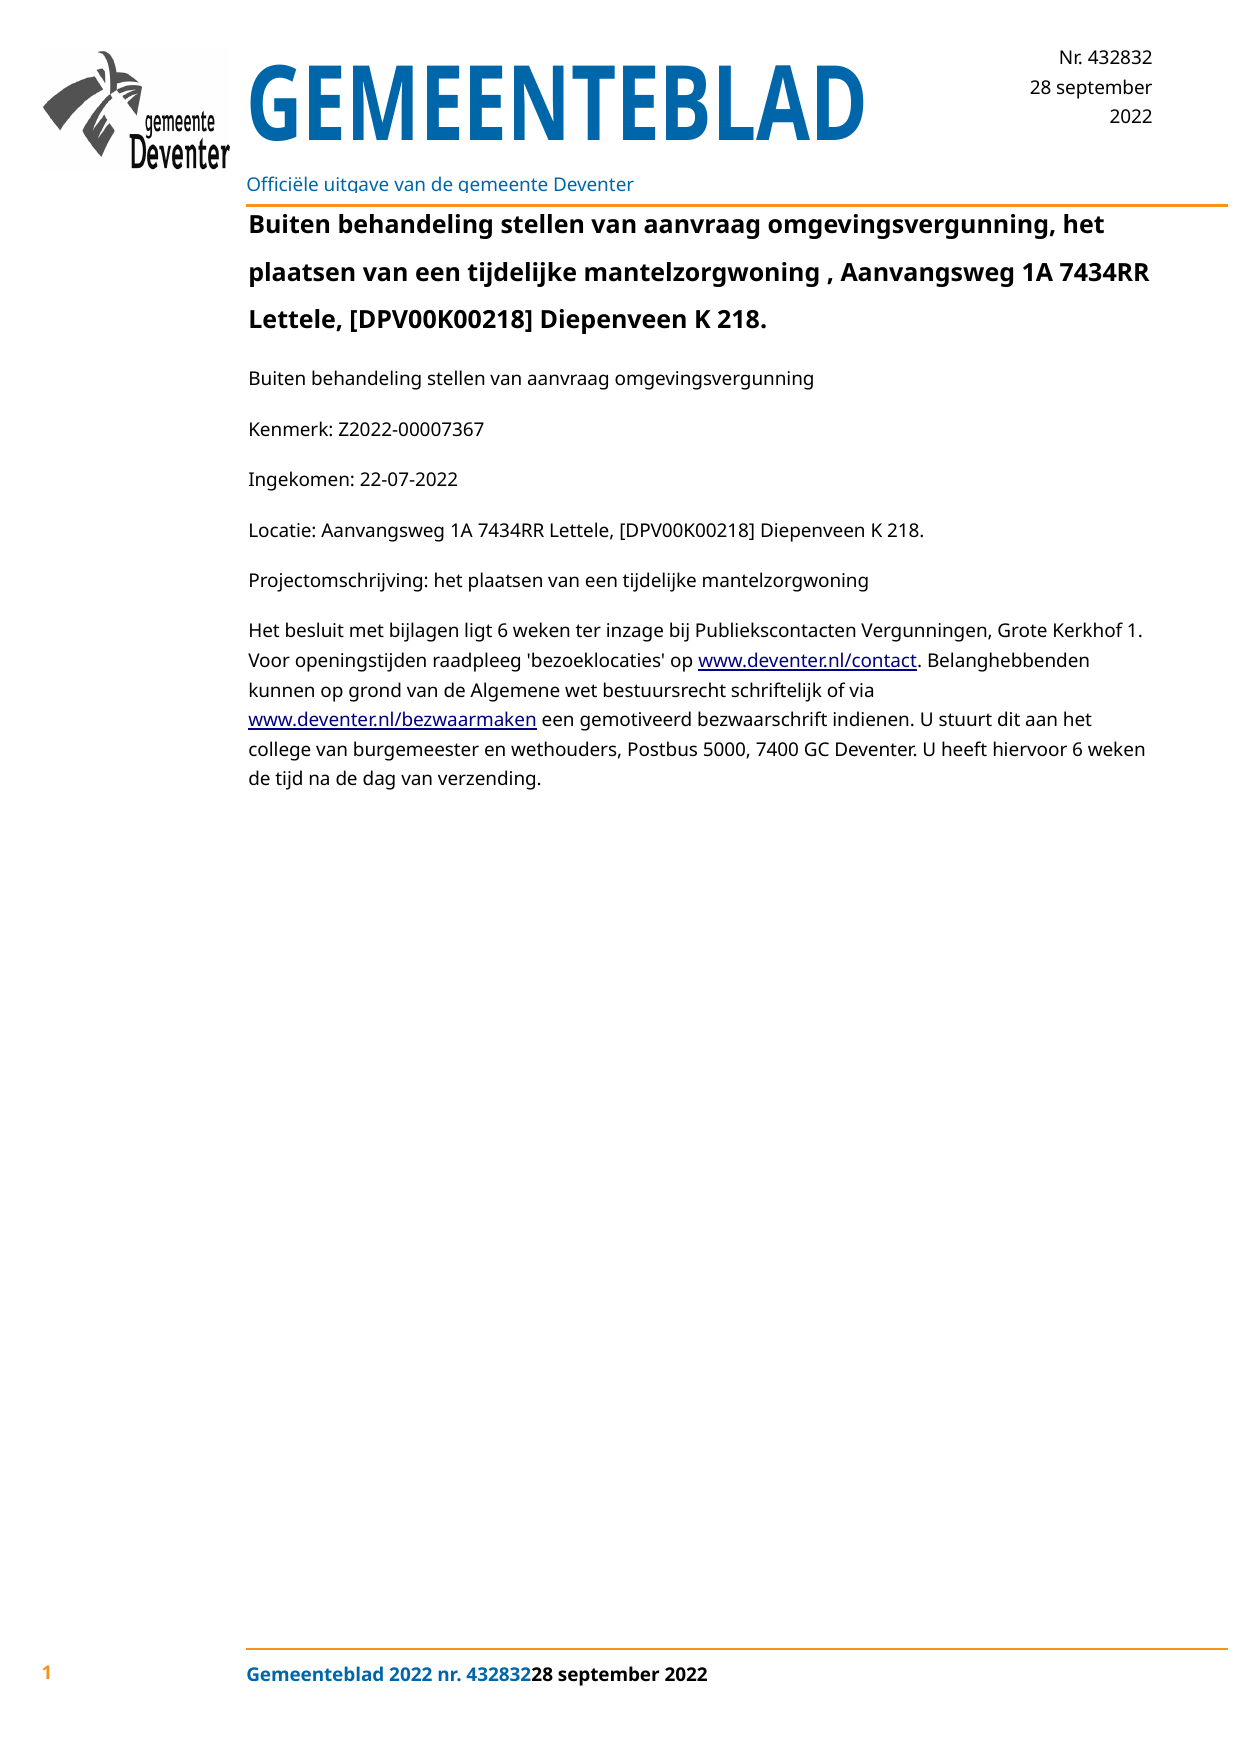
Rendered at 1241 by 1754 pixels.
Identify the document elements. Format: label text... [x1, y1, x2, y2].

text Projectomschrijving: het plaatsen van een tijdelijke mantelzorgwoning [248, 567, 1152, 593]
text Buiten behandeling stellen van aanvraag omgevingsvergunning [248, 366, 1152, 391]
picture [41, 47, 231, 172]
text Ingekomen: 22-07-2022 [248, 466, 1152, 492]
text Locatie: Aanvangsweg 1A 7434RR Lettele, [DPV00K00218] Diepenveen K 218. [248, 517, 1152, 542]
text Het besluit met bijlagen ligt 6 weken ter inzage bij Publiekscontacten Vergunningen, Grote Kerkhof 1. Voor openingstijden raadpleeg 'bezoeklocaties' op www.deventer.nl/contact. Belanghebbenden kunnen op grond van de Algemene wet bestuursrecht schriftelijk of via www.deventer.nl/bezwaarmaken een gemotiveerd bezwaarschrift indienen. U stuurt dit aan het college van burgemeester en wethouders, Postbus 5000, 7400 GC Deventer. U heeft hiervoor 6 weken de tijd na de dag van verzending. [248, 618, 1152, 791]
text Kenmerk: Z2022-00007367 [248, 416, 1152, 442]
text Buiten behandeling stellen van aanvraag omgevingsvergunning, het plaatsen van een tijdelijke mantelzorgwoning , Aanvangsweg 1A 7434RR Lettele, [DPV00K00218] Diepenveen K 218. [248, 207, 1152, 336]
